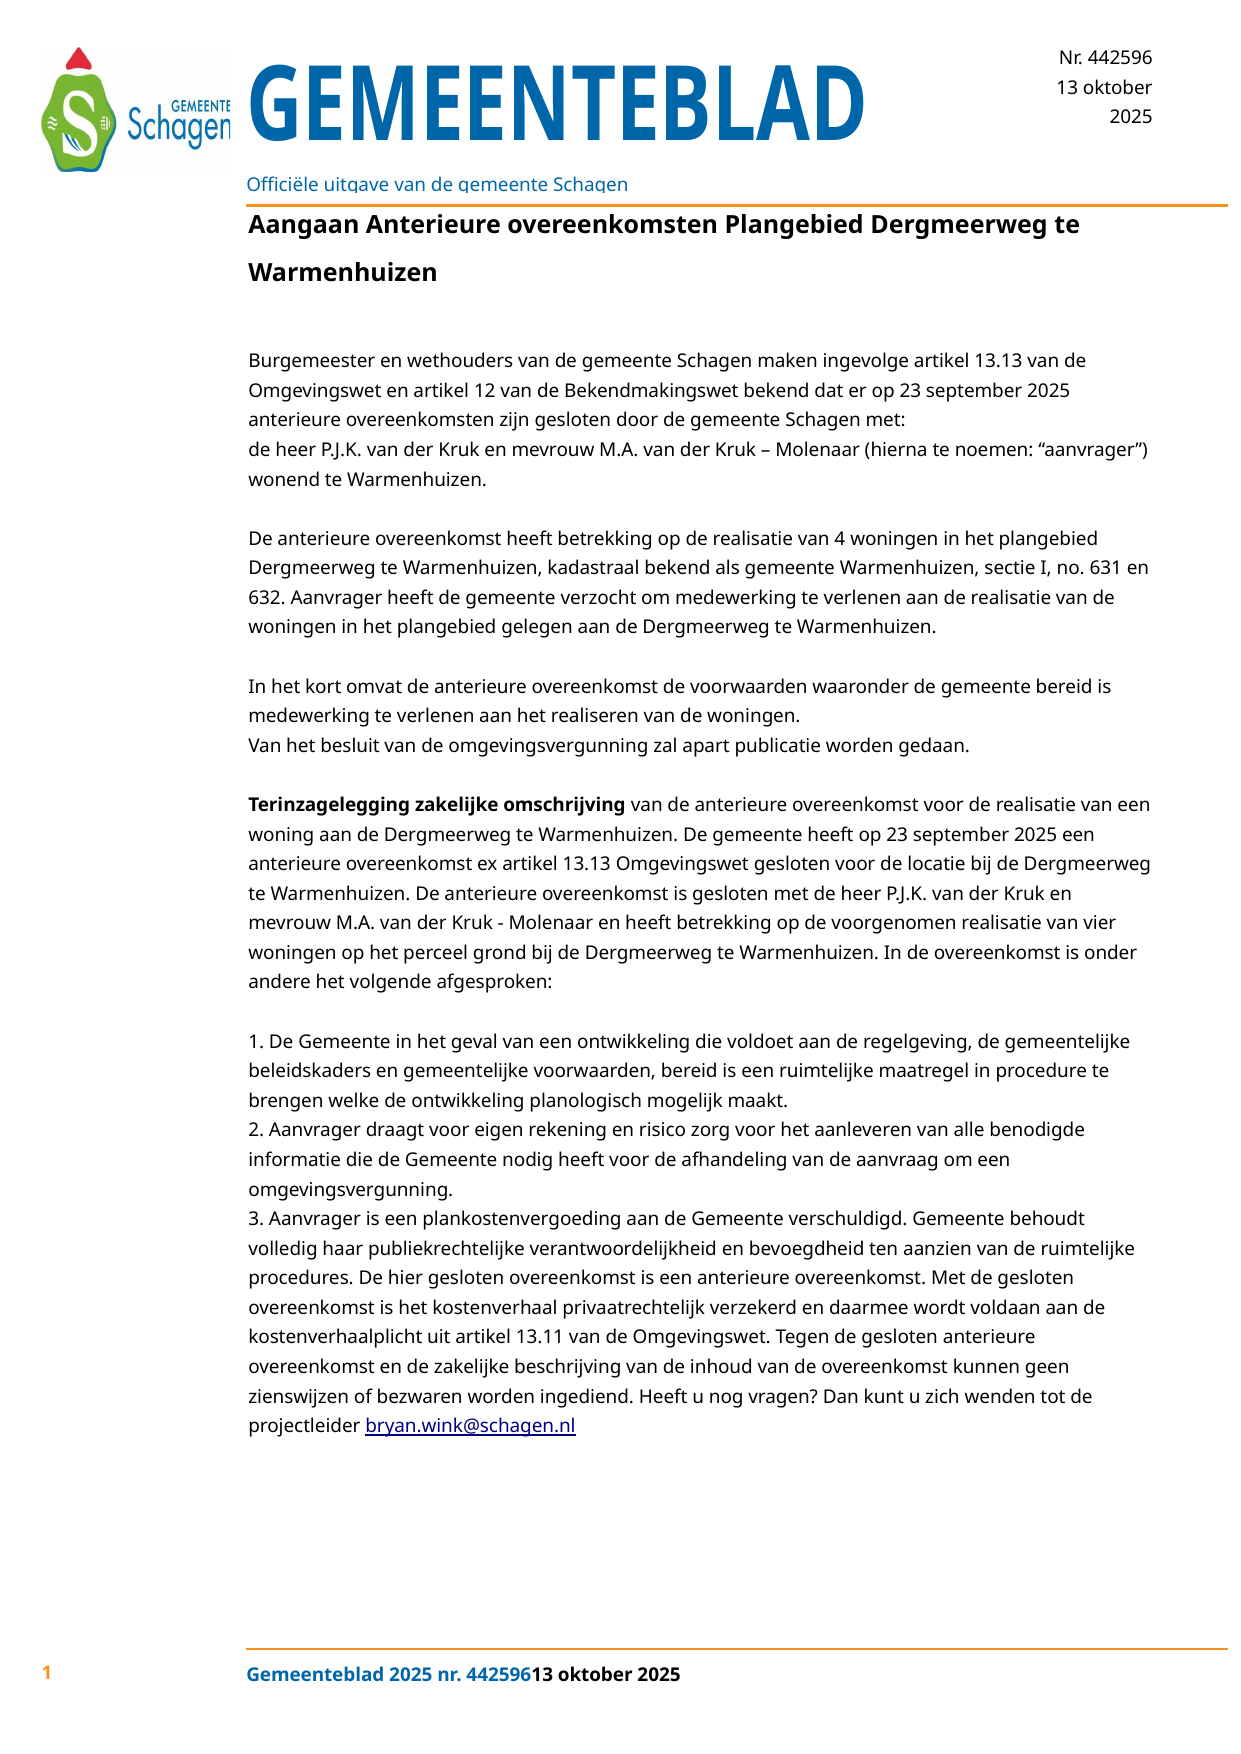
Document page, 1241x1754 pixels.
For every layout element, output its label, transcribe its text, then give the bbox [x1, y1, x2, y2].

text 3. Aanvrager is een plankostenvergoeding aan de Gemeente verschuldigd. Gemeente behoudt volledig haar publiekrechtelijke verantwoordelijkheid en bevoegdheid ten aanzien van de ruimtelijke procedures. De hier gesloten overeenkomst is een anterieure overeenkomst. Met de gesloten overeenkomst is het kostenverhaal privaatrechtelijk verzekerd en daarmee wordt voldaan aan de kostenverhaalplicht uit artikel 13.11 van de Omgevingswet. Tegen de gesloten anterieure overeenkomst en de zakelijke beschrijving van de inhoud van de overeenkomst kunnen geen zienswijzen of bezwaren worden ingediend. Heeft u nog vragen? Dan kunt u zich wenden tot de projectleider bryan.wink@schagen.nl [248, 1205, 1152, 1438]
picture [41, 47, 231, 172]
text De anterieure overeenkomst heeft betrekking op de realisatie van 4 woningen in het plangebied Dergmeerweg te Warmenhuizen, kadastraal bekend als gemeente Warmenhuizen, sectie I, no. 631 en 632. Aanvrager heeft de gemeente verzocht om medewerking te verlenen aan de realisatie van de woningen in het plangebied gelegen aan de Dergmeerweg te Warmenhuizen. [248, 525, 1152, 639]
text In het kort omvat de anterieure overeenkomst de voorwaarden waaronder de gemeente bereid is medewerking te verlenen aan het realiseren van de woningen. [248, 673, 1152, 728]
text de heer P.J.K. van der Kruk en mevrouw M.A. van der Kruk – Molenaar (hierna te noemen: “aanvrager”) wonend te Warmenhuizen. [248, 436, 1152, 492]
text 1. De Gemeente in het geval van een ontwikkeling die voldoet aan de regelgeving, de gemeentelijke beleidskaders en gemeentelijke voorwaarden, bereid is een ruimtelijke maatregel in procedure te brengen welke de ontwikkeling planologisch mogelijk maakt. [248, 1028, 1152, 1113]
text Van het besluit van de omgevingsvergunning zal apart publicatie worden gedaan. [248, 732, 1152, 758]
text Burgemeester en wethouders van de gemeente Schagen maken ingevolge artikel 13.13 van de Omgevingswet en artikel 12 van de Bekendmakingswet bekend dat er op 23 september 2025 anterieure overeenkomsten zijn gesloten door de gemeente Schagen met: [248, 347, 1152, 432]
text 2. Aanvrager draagt voor eigen rekening en risico zorg voor het aanleveren van alle benodigde informatie die de Gemeente nodig heeft voor de afhandeling van de aanvraag om een omgevingsvergunning. [248, 1117, 1152, 1202]
text Aangaan Anterieure overeenkomsten Plangebied Dergmeerweg te Warmenhuizen [248, 207, 1152, 288]
text Terinzagelegging zakelijke omschrijving van de anterieure overeenkomst voor de realisatie van een woning aan de Dergmeerweg te Warmenhuizen. De gemeente heeft op 23 september 2025 een anterieure overeenkomst ex artikel 13.13 Omgevingswet gesloten voor de locatie bij de Dergmeerweg te Warmenhuizen. De anterieure overeenkomst is gesloten met de heer P.J.K. van der Kruk en mevrouw M.A. van der Kruk - Molenaar en heeft betrekking op de voorgenomen realisatie van vier woningen op het perceel grond bij de Dergmeerweg te Warmenhuizen. In de overeenkomst is onder andere het volgende afgesproken: [248, 791, 1152, 994]
